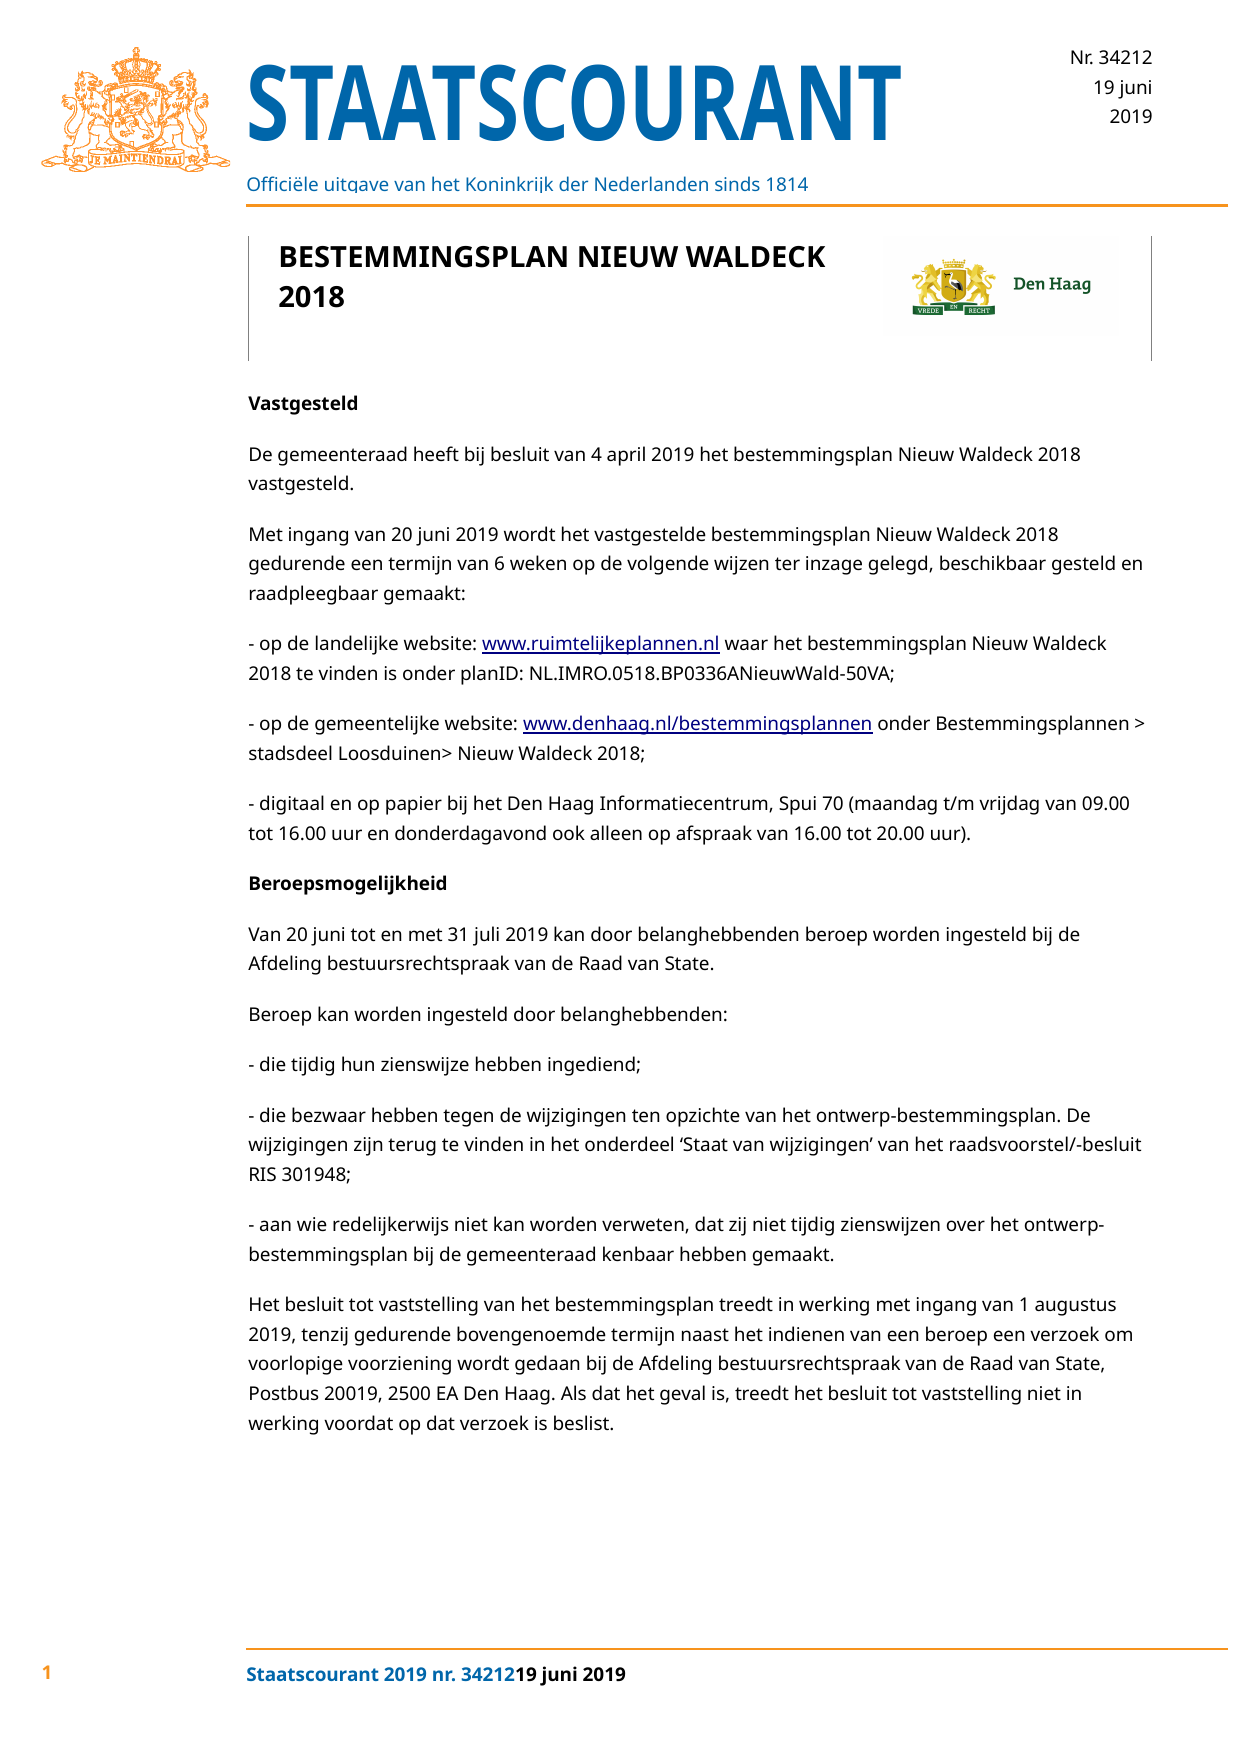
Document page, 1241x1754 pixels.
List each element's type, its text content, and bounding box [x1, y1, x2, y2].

table_header [850, 236, 1151, 361]
text Het besluit tot vaststelling van het bestemmingsplan treedt in werking met ingang van 1 augustus 2019, tenzij gedurende bovengenoemde termijn naast het indienen van een beroep een verzoek om voorlopige voorziening wordt gedaan bij de Afdeling bestuursrechtspraak van de Raad van State, Postbus 20019, 2500 EA Den Haag. Als dat het geval is, treedt het besluit tot vaststelling niet in werking voordat op dat verzoek is beslist. [248, 1291, 1152, 1436]
text Met ingang van 20 juni 2019 wordt het vastgestelde bestemmingsplan Nieuw Waldeck 2018 gedurende een termijn van 6 weken op de volgende wijzen ter inzage gelegd, beschikbaar gesteld en raadpleegbaar gemaakt: [248, 521, 1152, 606]
text Van 20 juni tot en met 31 juli 2019 kan door belanghebbenden beroep worden ingesteld bij de Afdeling bestuursrechtspraak van de Raad van State. [248, 921, 1152, 976]
text Beroep kan worden ingesteld door belanghebbenden: [248, 1001, 1152, 1027]
picture [41, 47, 231, 172]
text - op de landelijke website: www.ruimtelijkeplannen.nl waar het bestemmingsplan Nieuw Waldeck 2018 te vinden is onder planID: NL.IMRO.0518.BP0336ANieuwWald-50VA; [248, 631, 1152, 686]
text - op de gemeentelijke website: www.denhaag.nl/bestemmingsplannen onder Bestemmingsplannen > stadsdeel Loosduinen> Nieuw Waldeck 2018; [248, 711, 1152, 766]
picture [882, 236, 1119, 336]
text De gemeenteraad heeft bij besluit van 4 april 2019 het bestemmingsplan Nieuw Waldeck 2018 vastgesteld. [248, 441, 1152, 496]
text - aan wie redelijkerwijs niet kan worden verweten, dat zij niet tijdig zienswijzen over het ontwerp-bestemmingsplan bij de gemeenteraad kenbaar hebben gemaakt. [248, 1211, 1152, 1267]
text - die bezwaar hebben tegen de wijzigingen ten opzichte van het ontwerp-bestemmingsplan. De wijzigingen zijn terug te vinden in het onderdeel ‘Staat van wijzigingen’ van het raadsvoorstel/-besluit RIS 301948; [248, 1102, 1152, 1187]
text Vastgesteld [248, 391, 1152, 416]
text - digitaal en op papier bij het Den Haag Informatiecentrum, Spui 70 (maandag t/m vrijdag van 09.00 tot 16.00 uur en donderdagavond ook alleen op afspraak van 16.00 tot 20.00 uur). [248, 791, 1152, 846]
text - die tijdig hun zienswijze hebben ingediend; [248, 1051, 1152, 1077]
table_header BESTEMMINGSPLAN NIEUW WALDECK 2018 [249, 236, 850, 361]
text Beroepsmogelijkheid [248, 871, 1152, 896]
